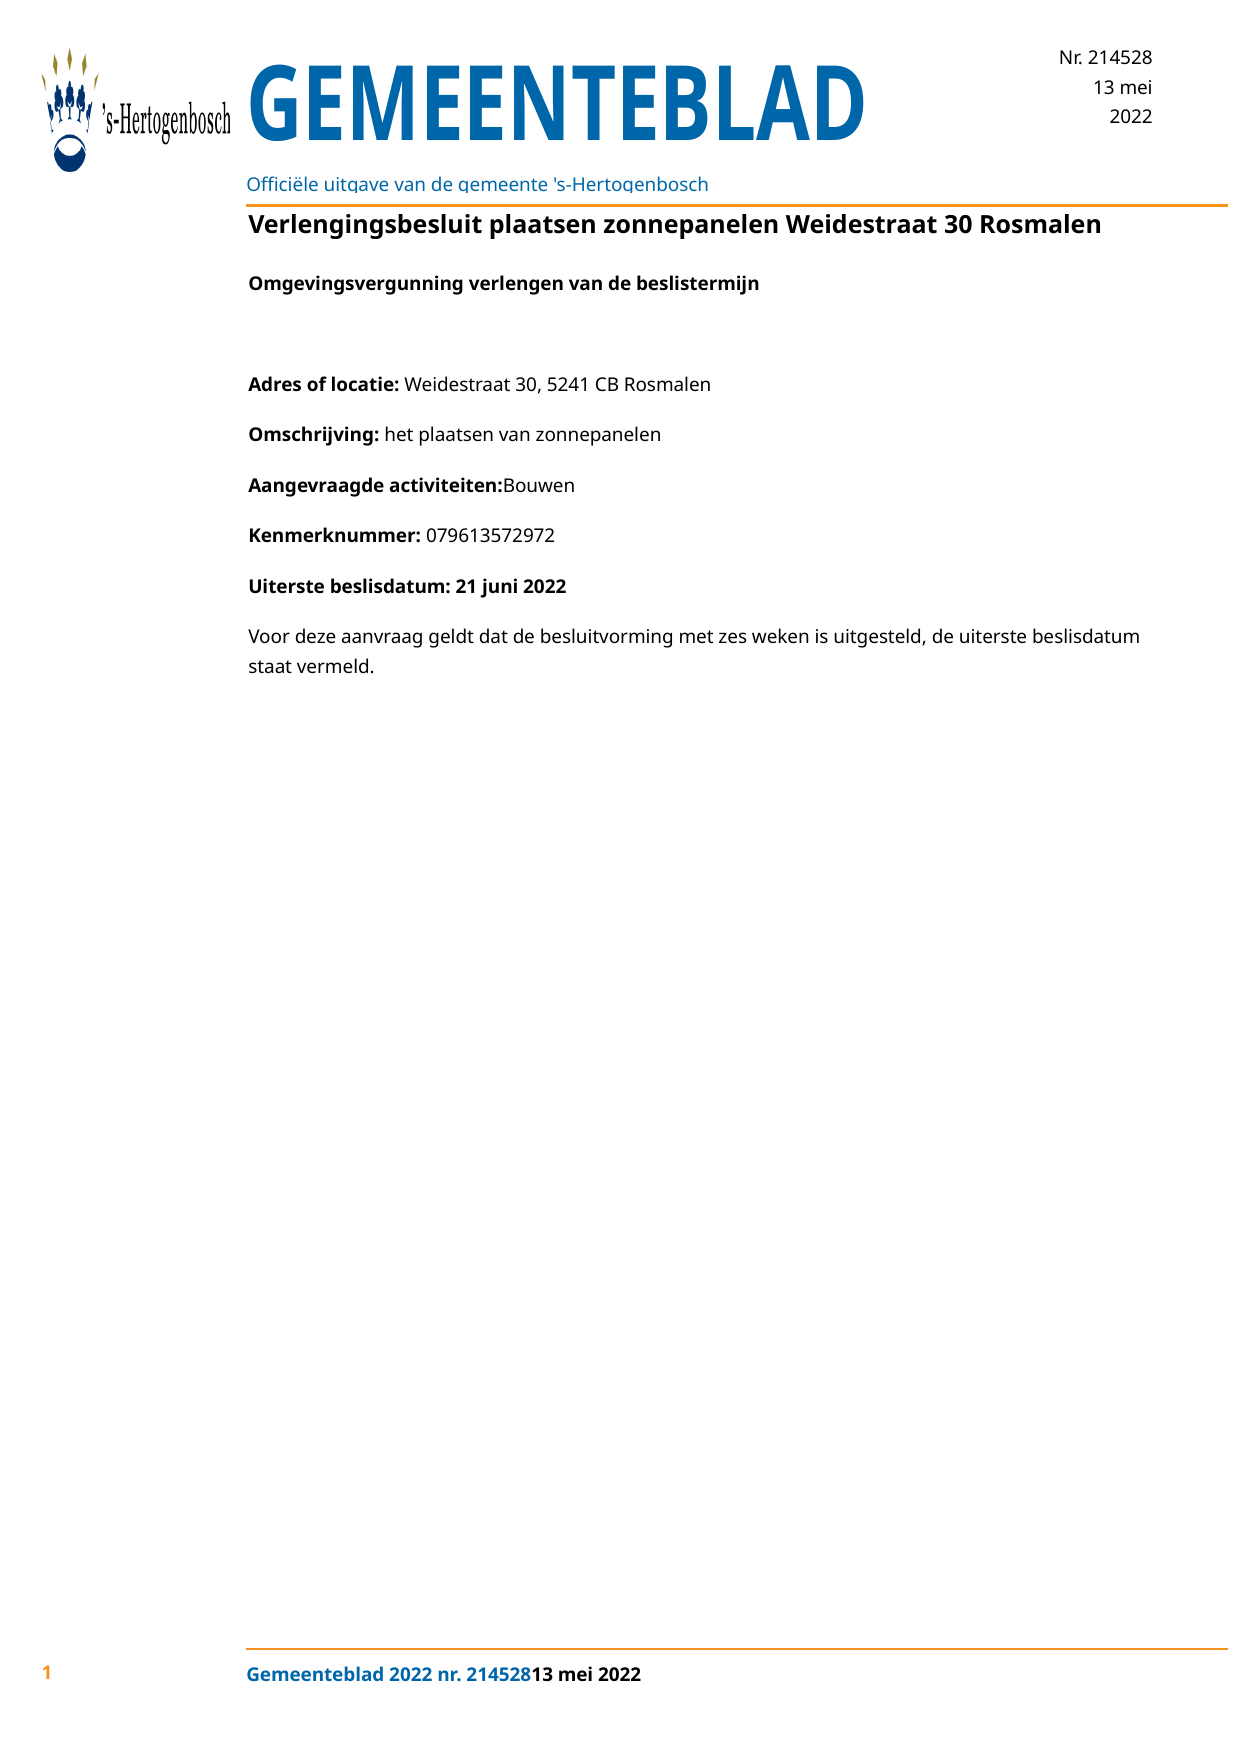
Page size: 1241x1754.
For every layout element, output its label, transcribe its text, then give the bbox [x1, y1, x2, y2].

text Omschrijving: het plaatsen van zonnepanelen [248, 422, 1152, 447]
text Uiterste beslisdatum: 21 juni 2022 [248, 573, 1152, 598]
text Aangevraagde activiteiten:Bouwen [248, 472, 1152, 498]
picture [41, 47, 231, 172]
text Voor deze aanvraag geldt dat de besluitvorming met zes weken is uitgesteld, de uiterste beslisdatum staat vermeld. [248, 623, 1152, 678]
text Adres of locatie: Weidestraat 30, 5241 CB Rosmalen [248, 371, 1152, 397]
text Verlengingsbesluit plaatsen zonnepanelen Weidestraat 30 Rosmalen [248, 207, 1152, 241]
text Omgevingsvergunning verlengen van de beslistermijn [248, 270, 1152, 296]
text Kenmerknummer: 079613572972 [248, 522, 1152, 548]
